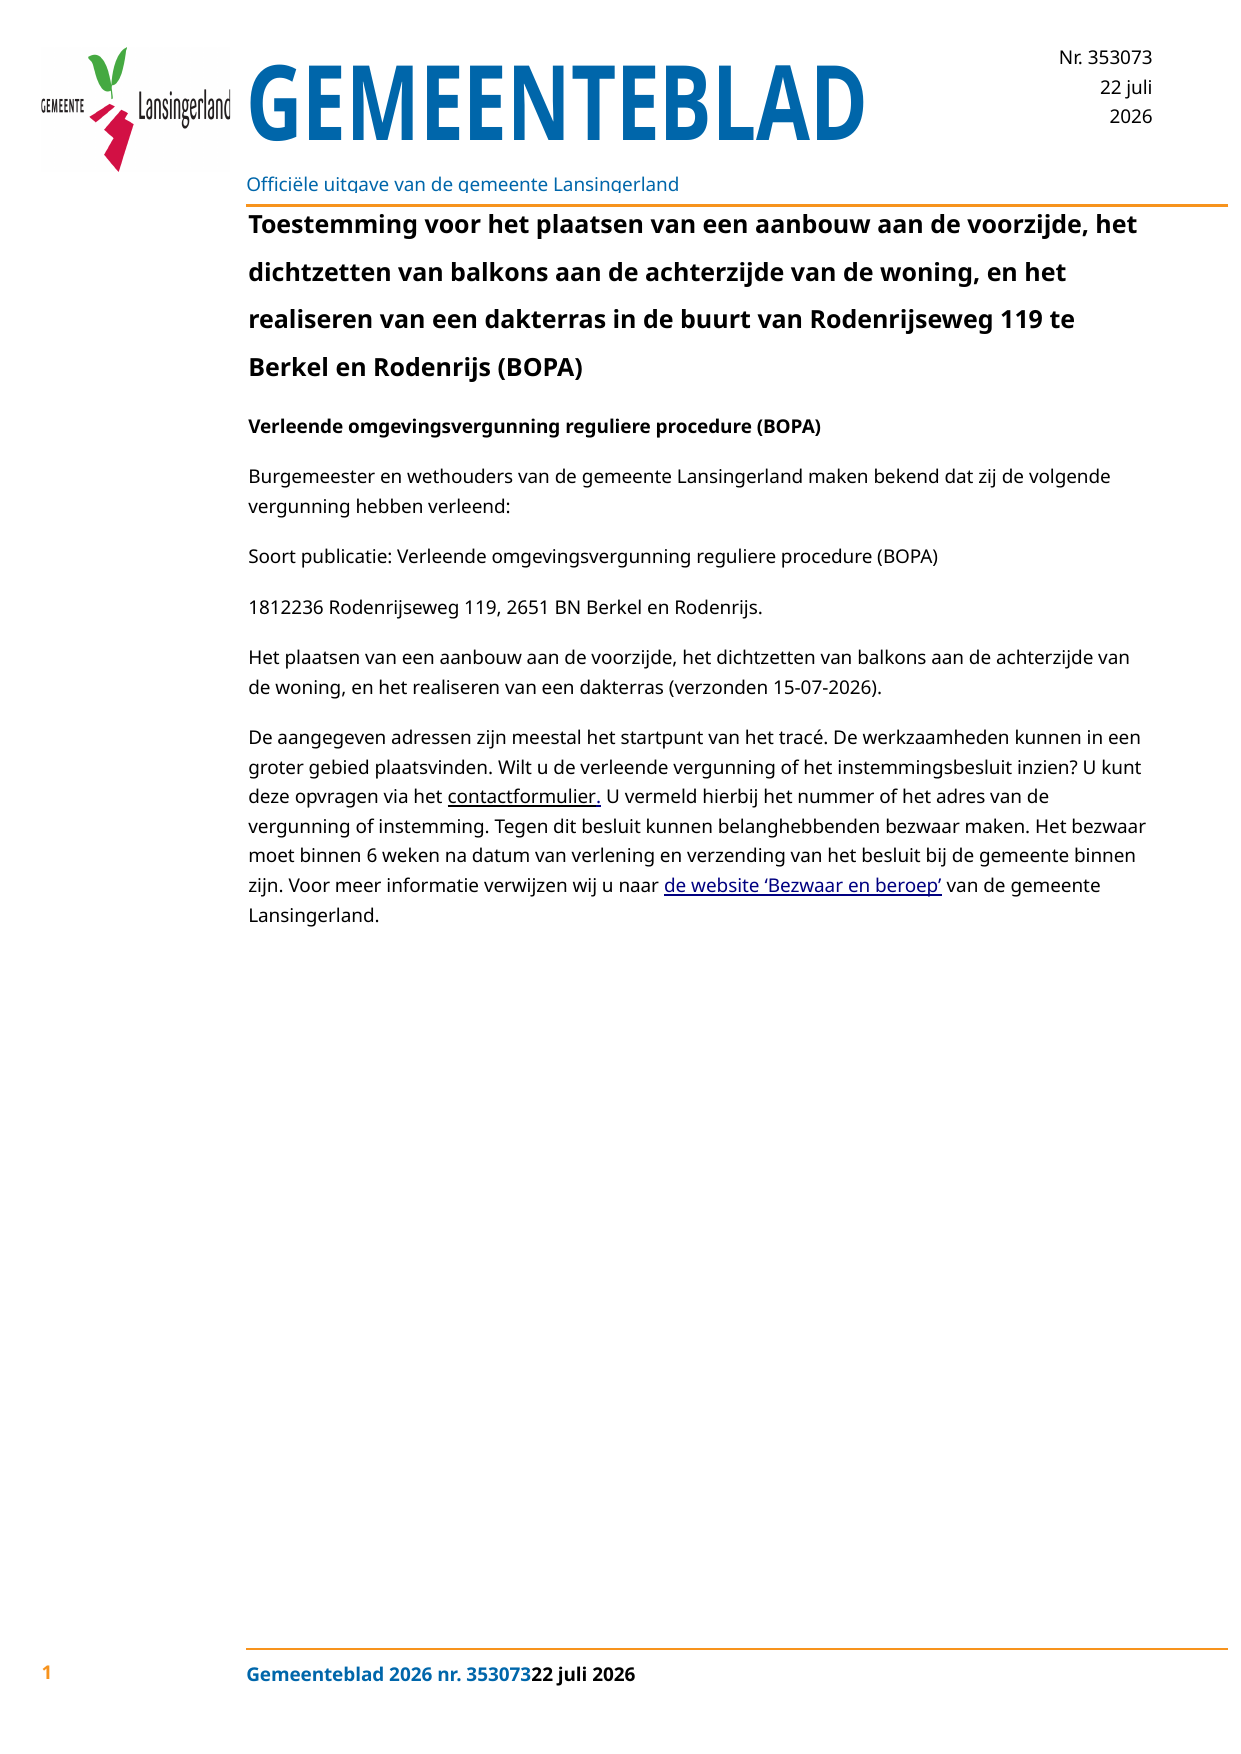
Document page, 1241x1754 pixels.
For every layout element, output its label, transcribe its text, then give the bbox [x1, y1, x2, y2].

text 1812236 Rodenrijseweg 119, 2651 BN Berkel en Rodenrijs. [248, 594, 1152, 620]
text Verleende omgevingsvergunning reguliere procedure (BOPA) [248, 413, 1152, 439]
picture [41, 47, 231, 172]
text Het plaatsen van een aanbouw aan de voorzijde, het dichtzetten van balkons aan de achterzijde van de woning, en het realiseren van een dakterras (verzonden 15-07-2026). [248, 644, 1152, 700]
text Burgemeester en wethouders van de gemeente Lansingerland maken bekend dat zij de volgende vergunning hebben verleend: [248, 463, 1152, 519]
text De aangegeven adressen zijn meestal het startpunt van het tracé. De werkzaamheden kunnen in een groter gebied plaatsvinden. Wilt u de verleende vergunning of het instemmingsbesluit inzien? U kunt deze opvragen via het contactformulier. U vermeld hierbij het nummer of het adres van de vergunning of instemming. Tegen dit besluit kunnen belanghebbenden bezwaar maken. Het bezwaar moet binnen 6 weken na datum van verlening en verzending van het besluit bij de gemeente binnen zijn. Voor meer informatie verwijzen wij u naar de website ‘Bezwaar en beroep’ van de gemeente Lansingerland. [248, 724, 1152, 928]
text Toestemming voor het plaatsen van een aanbouw aan de voorzijde, het dichtzetten van balkons aan de achterzijde van de woning, en het realiseren van een dakterras in de buurt van Rodenrijseweg 119 te Berkel en Rodenrijs (BOPA) [248, 207, 1152, 384]
text Soort publicatie: Verleende omgevingsvergunning reguliere procedure (BOPA) [248, 543, 1152, 569]
